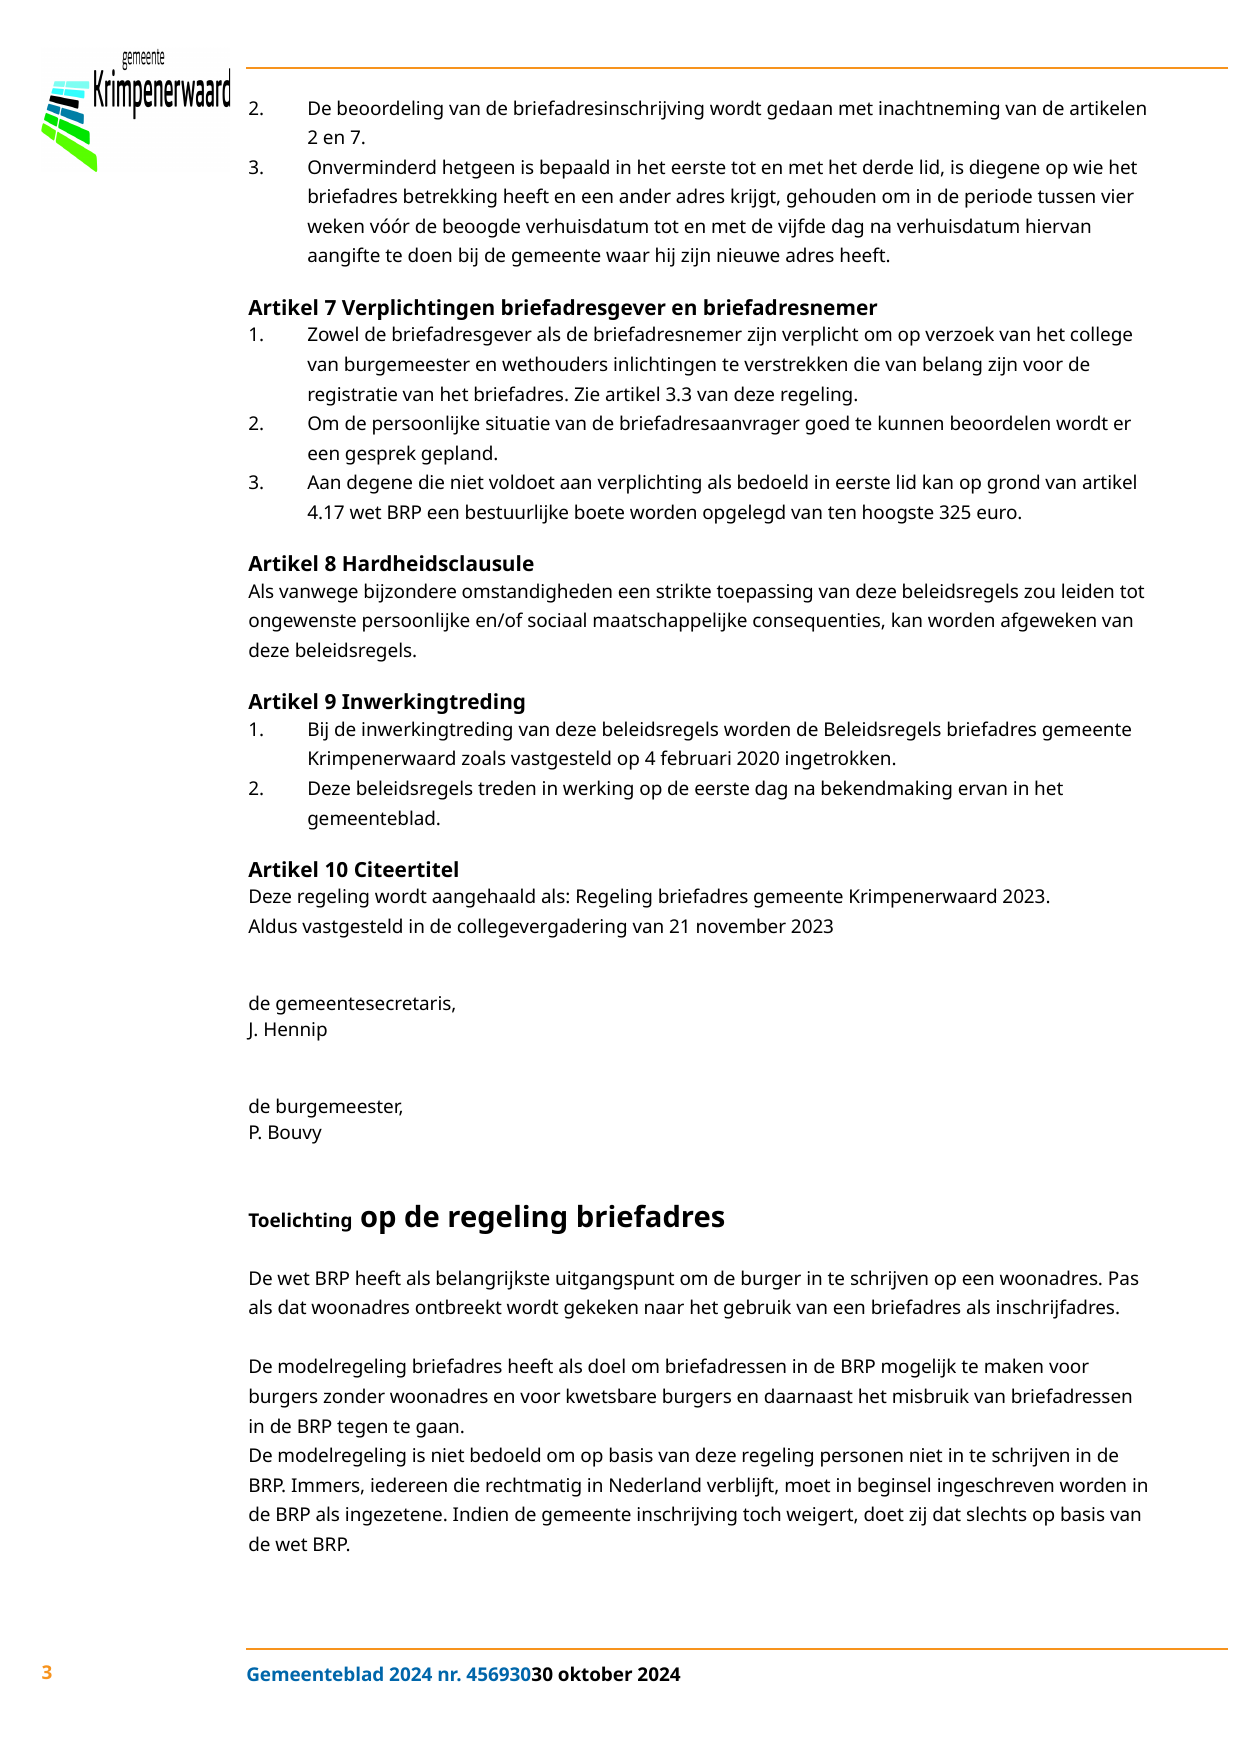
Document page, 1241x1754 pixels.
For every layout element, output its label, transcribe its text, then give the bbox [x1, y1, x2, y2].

text De modelregeling is niet bedoeld om op basis van deze regeling personen niet in te schrijven in de BRP. Immers, iedereen die rechtmatig in Nederland verblijft, moet in beginsel ingeschreven worden in de BRP als ingezetene. Indien de gemeente inschrijving toch weigert, doet zij dat slechts op basis van de wet BRP. [248, 1442, 1152, 1557]
text Artikel 9 Inwerkingtreding [248, 687, 1152, 716]
text De modelregeling briefadres heeft als doel om briefadressen in de BRP mogelijk te maken voor burgers zonder woonadres en voor kwetsbare burgers en daarnaast het misbruik van briefadressen in de BRP tegen te gaan. [248, 1354, 1152, 1439]
list De beoordeling van de briefadresinschrijving wordt gedaan met inachtneming van de artikelen 2 en 7. [248, 95, 1152, 150]
list Deze beleidsregels treden in werking op de eerste dag na bekendmaking ervan in het gemeenteblad. [248, 775, 1152, 830]
text De wet BRP heeft als belangrijkste uitgangspunt om de burger in te schrijven op een woonadres. Pas als dat woonadres ontbreekt wordt gekeken naar het gebruik van een briefadres als inschrijfadres. [248, 1265, 1152, 1320]
text de burgemeester, [248, 1093, 1152, 1119]
text Artikel 10 Citeertitel [248, 855, 1152, 883]
text J. Hennip [248, 1016, 1152, 1042]
text Artikel 8 Hardheidsclausule [248, 549, 1152, 578]
text Als vanwege bijzondere omstandigheden een strikte toepassing van deze beleidsregels zou leiden tot ongewenste persoonlijke en/of sociaal maatschappelijke consequenties, kan worden afgeweken van deze beleidsregels. [248, 578, 1152, 663]
text P. Bouvy [248, 1119, 1152, 1145]
list Onverminderd hetgeen is bepaald in het eerste tot en met het derde lid, is diegene op wie het briefadres betrekking heeft en een ander adres krijgt, gehouden om in de periode tussen vier weken vóór de beoogde verhuisdatum tot en met de vijfde dag na verhuisdatum hiervan aangifte te doen bij de gemeente waar hij zijn nieuwe adres heeft. [248, 154, 1152, 268]
list Om de persoonlijke situatie van de briefadresaanvrager goed te kunnen beoordelen wordt er een gesprek gepland. [248, 410, 1152, 466]
list Bij de inwerkingtreding van deze beleidsregels worden de Beleidsregels briefadres gemeente Krimpenerwaard zoals vastgesteld op 4 februari 2020 ingetrokken. [248, 716, 1152, 771]
text Toelichting op de regeling briefadres [248, 1196, 1152, 1236]
list Aan degene die niet voldoet aan verplichting als bedoeld in eerste lid kan op grond van artikel 4.17 wet BRP een bestuurlijke boete worden opgelegd van ten hoogste 325 euro. [248, 469, 1152, 525]
text Artikel 7 Verplichtingen briefadresgever en briefadresnemer [248, 293, 1152, 322]
picture [41, 47, 231, 172]
text Aldus vastgesteld in de collegevergadering van 21 november 2023 [248, 913, 1152, 939]
text de gemeentesecretaris, [248, 990, 1152, 1016]
list Zowel de briefadresgever als de briefadresnemer zijn verplicht om op verzoek van het college van burgemeester en wethouders inlichtingen te verstrekken die van belang zijn voor de registratie van het briefadres. Zie artikel 3.3 van deze regeling. [248, 322, 1152, 406]
text Deze regeling wordt aangehaald als: Regeling briefadres gemeente Krimpenerwaard 2023. [248, 883, 1152, 909]
